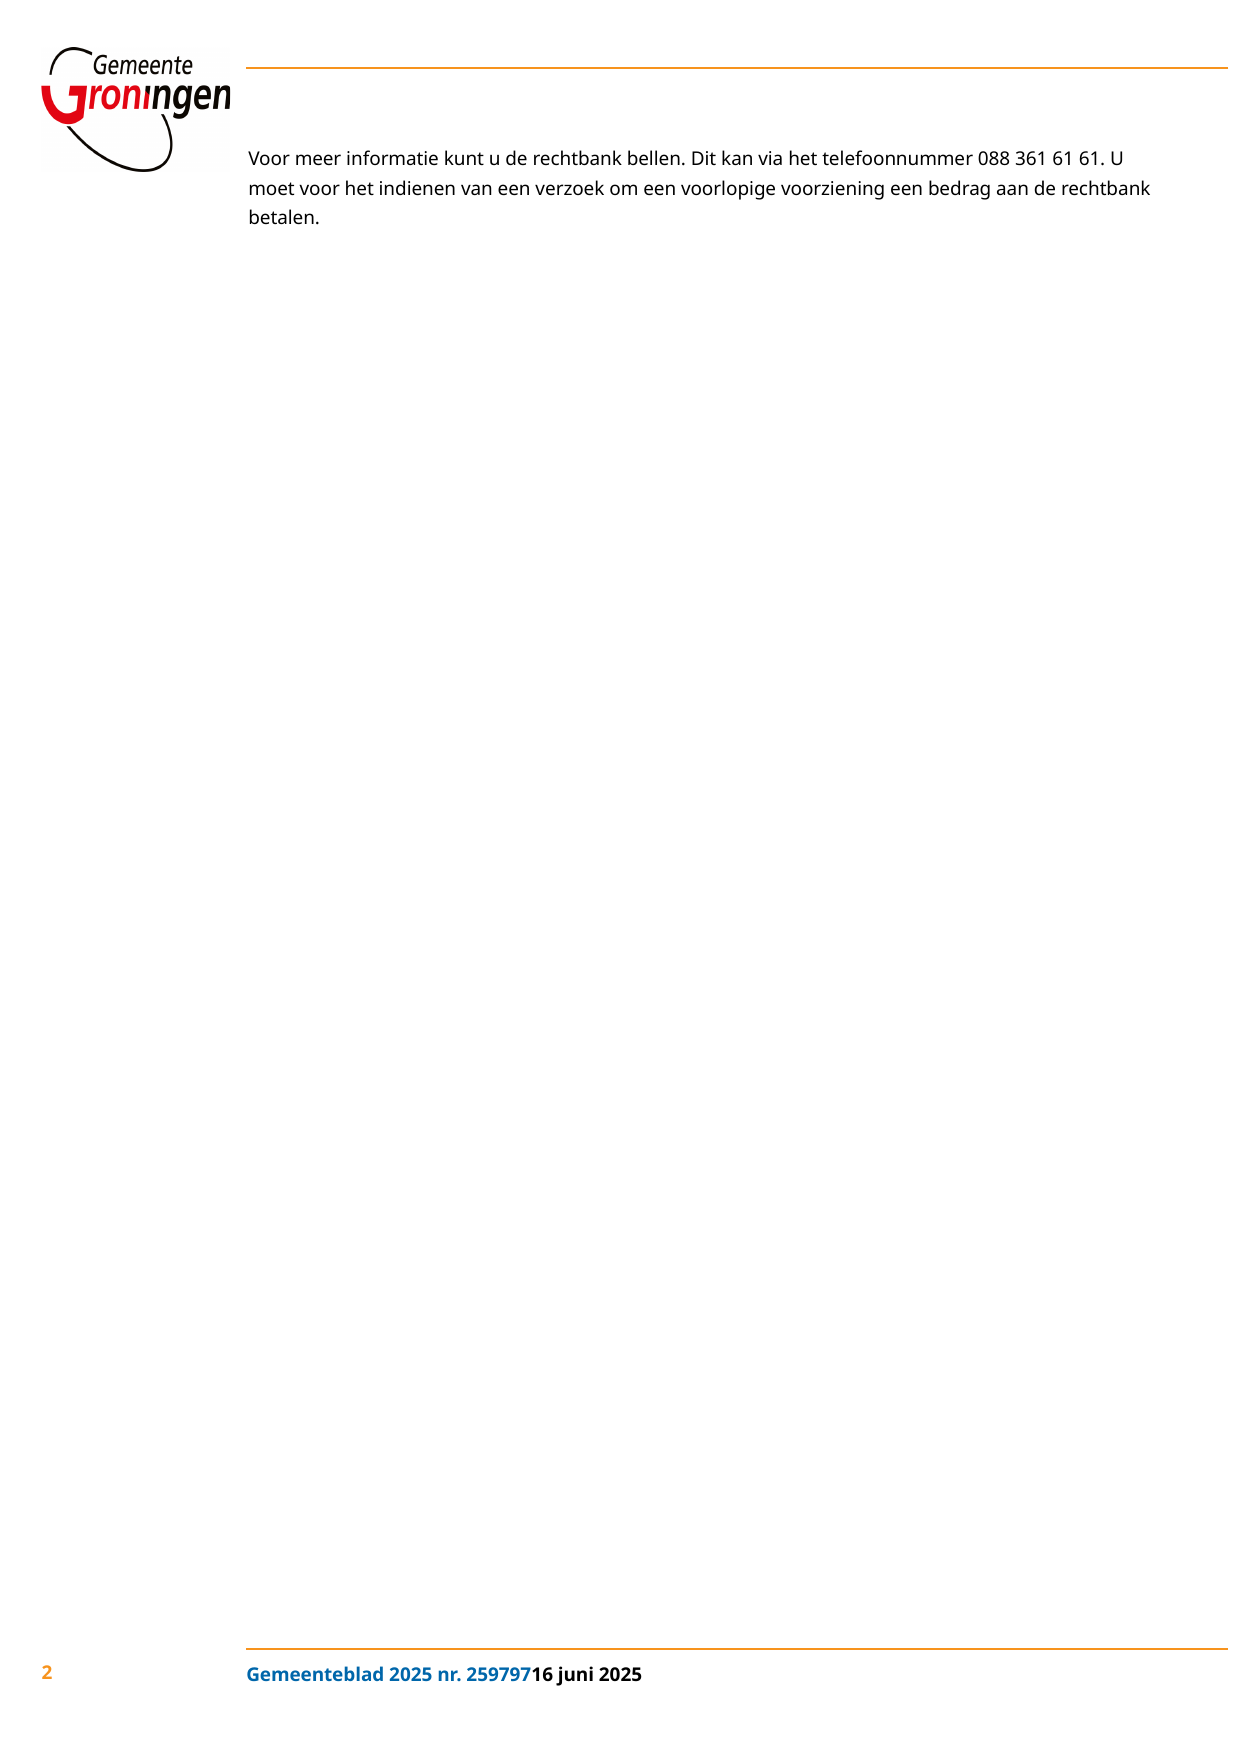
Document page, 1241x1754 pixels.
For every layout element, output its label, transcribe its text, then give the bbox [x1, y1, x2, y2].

picture [41, 47, 231, 172]
text Voor meer informatie kunt u de rechtbank bellen. Dit kan via het telefoonnummer 088 361 61 61. U moet voor het indienen van een verzoek om een voorlopige voorziening een bedrag aan de rechtbank betalen. [248, 145, 1152, 230]
